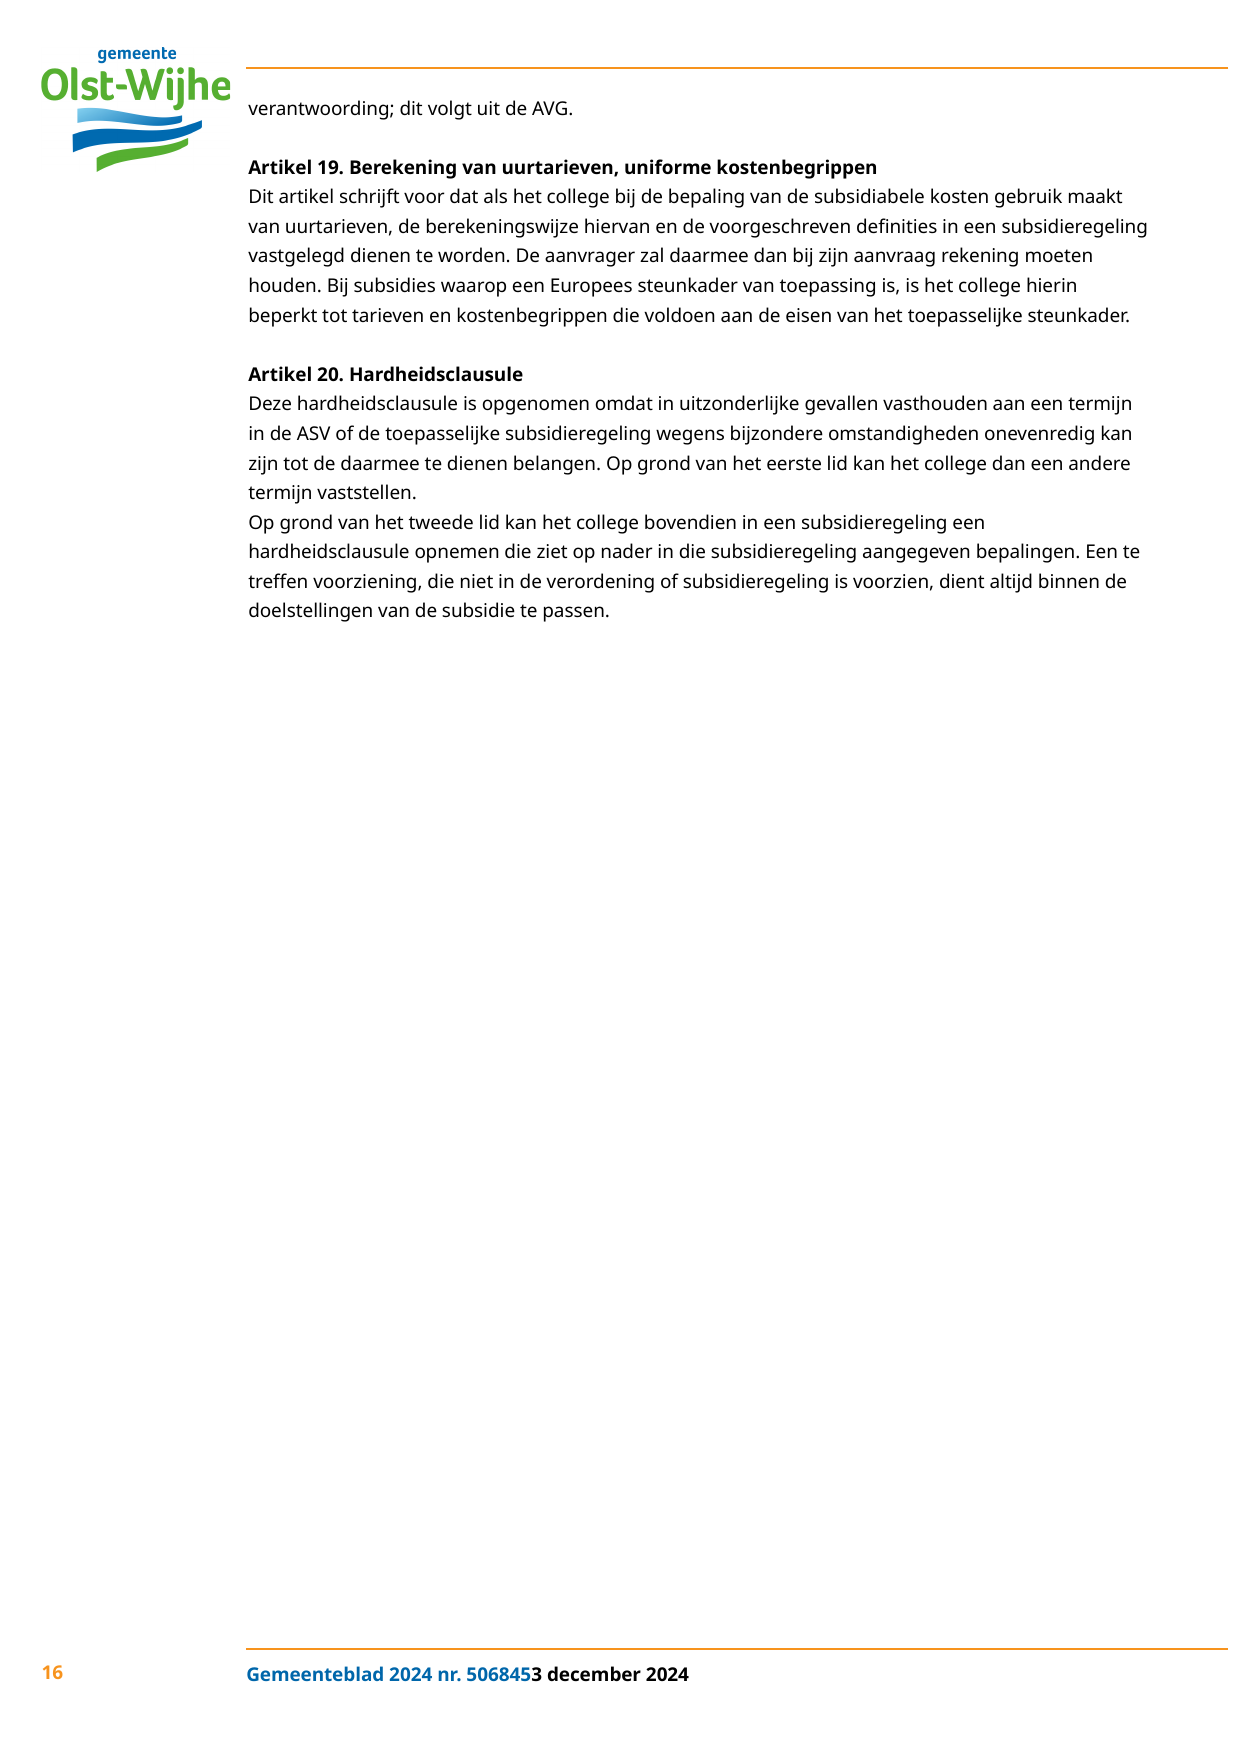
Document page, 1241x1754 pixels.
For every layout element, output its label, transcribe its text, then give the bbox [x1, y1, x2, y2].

text Deze hardheidsclausule is opgenomen omdat in uitzonderlijke gevallen vasthouden aan een termijn in de ASV of de toepasselijke subsidieregeling wegens bijzondere omstandigheden onevenredig kan zijn tot de daarmee te dienen belangen. Op grond van het eerste lid kan het college dan een andere termijn vaststellen. [248, 391, 1152, 505]
text Artikel 19. Berekening van uurtarieven, uniforme kostenbegrippen [248, 154, 1152, 180]
text Dit artikel schrijft voor dat als het college bij de bepaling van de subsidiabele kosten gebruik maakt van uurtarieven, de berekeningswijze hiervan en de voorgeschreven definities in een subsidieregeling vastgelegd dienen te worden. De aanvrager zal daarmee dan bij zijn aanvraag rekening moeten houden. Bij subsidies waarop een Europees steunkader van toepassing is, is het college hierin beperkt tot tarieven en kostenbegrippen die voldoen aan de eisen van het toepasselijke steunkader. [248, 183, 1152, 328]
text Artikel 20. Hardheidsclausule [248, 361, 1152, 387]
picture [41, 47, 231, 172]
text Op grond van het tweede lid kan het college bovendien in een subsidieregeling een hardheidsclausule opnemen die ziet op nader in die subsidieregeling aangegeven bepalingen. Een te treffen voorziening, die niet in de verordening of subsidieregeling is voorzien, dient altijd binnen de doelstellingen van de subsidie te passen. [248, 509, 1152, 623]
text verantwoording; dit volgt uit de AVG. [248, 95, 1152, 121]
